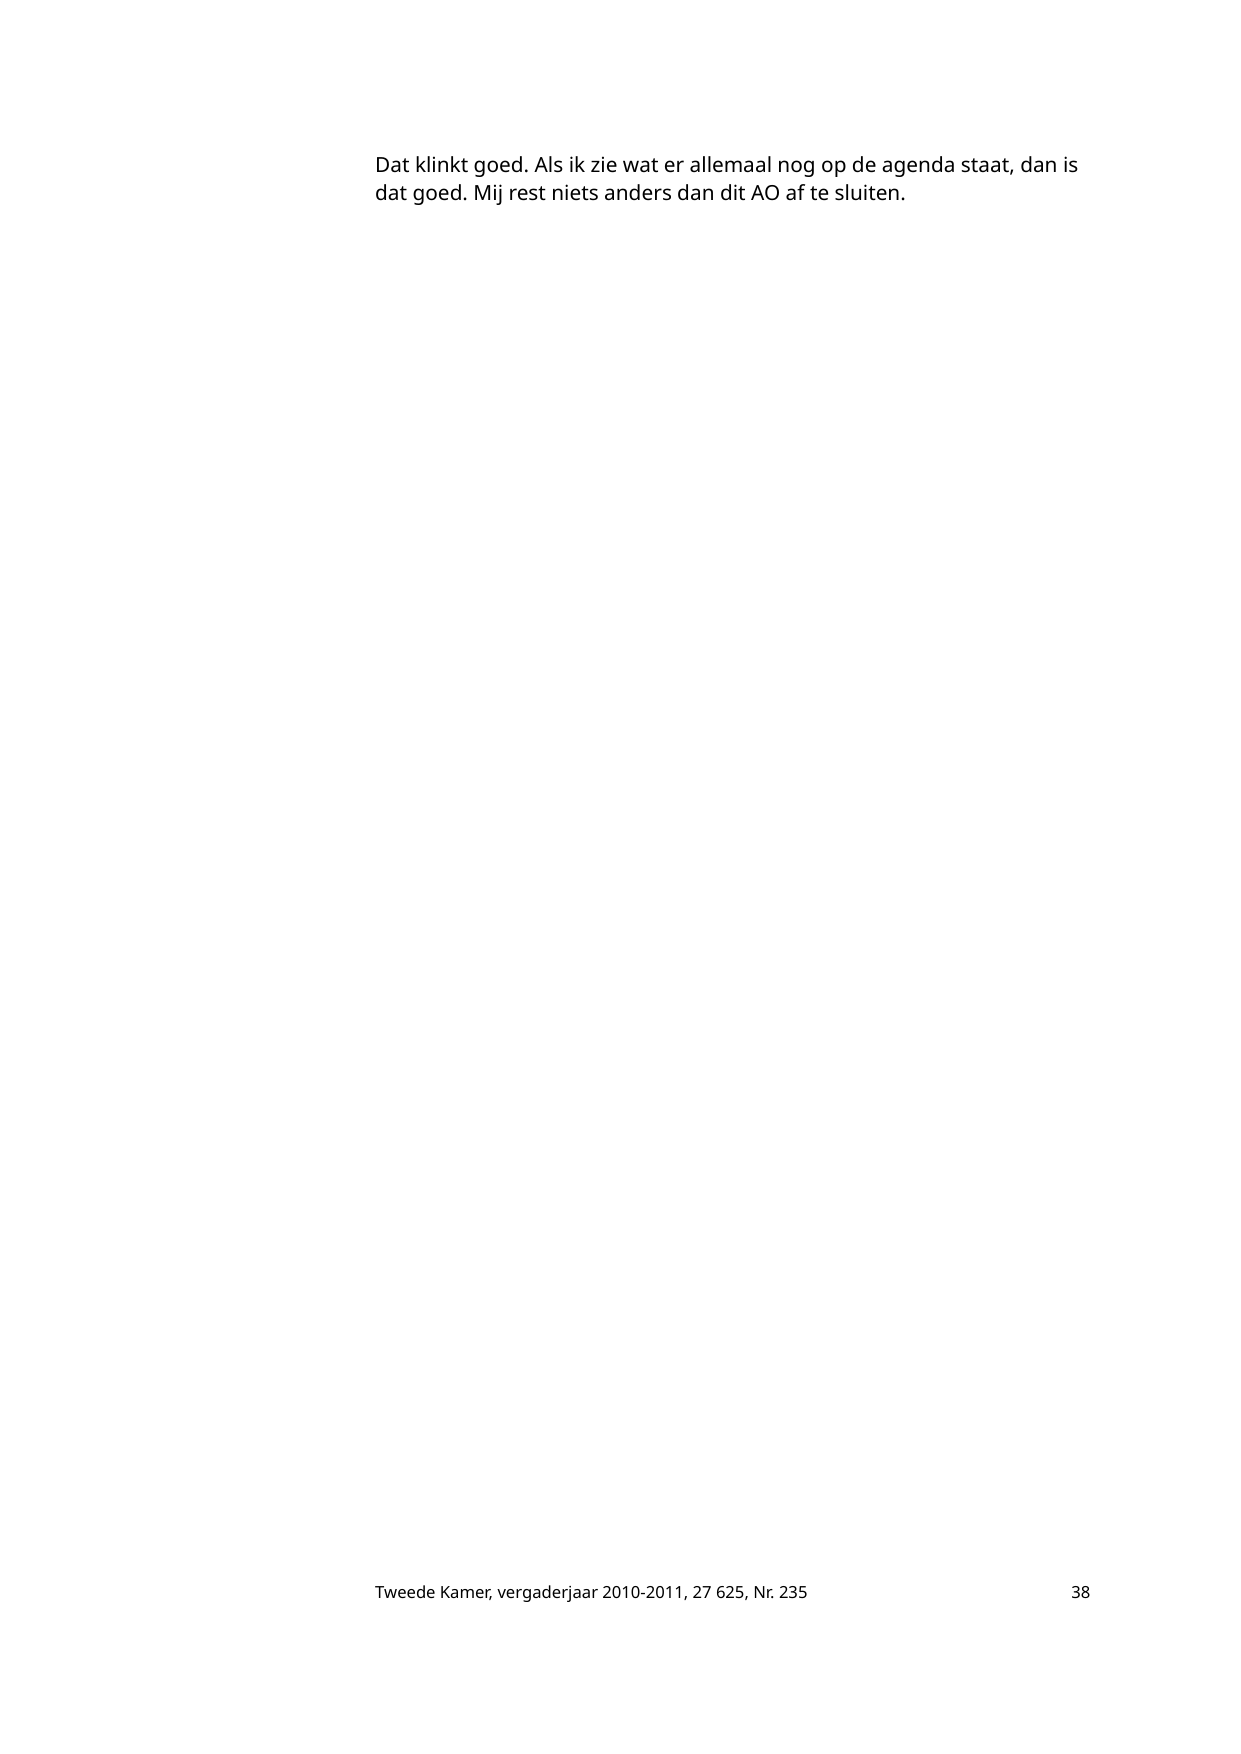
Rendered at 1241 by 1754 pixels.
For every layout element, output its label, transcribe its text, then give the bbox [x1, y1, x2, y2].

text Dat klinkt goed. Als ik zie wat er allemaal nog op de agenda staat, dan is dat goed. Mij rest niets anders dan dit AO af te sluiten. [375, 150, 1090, 207]
